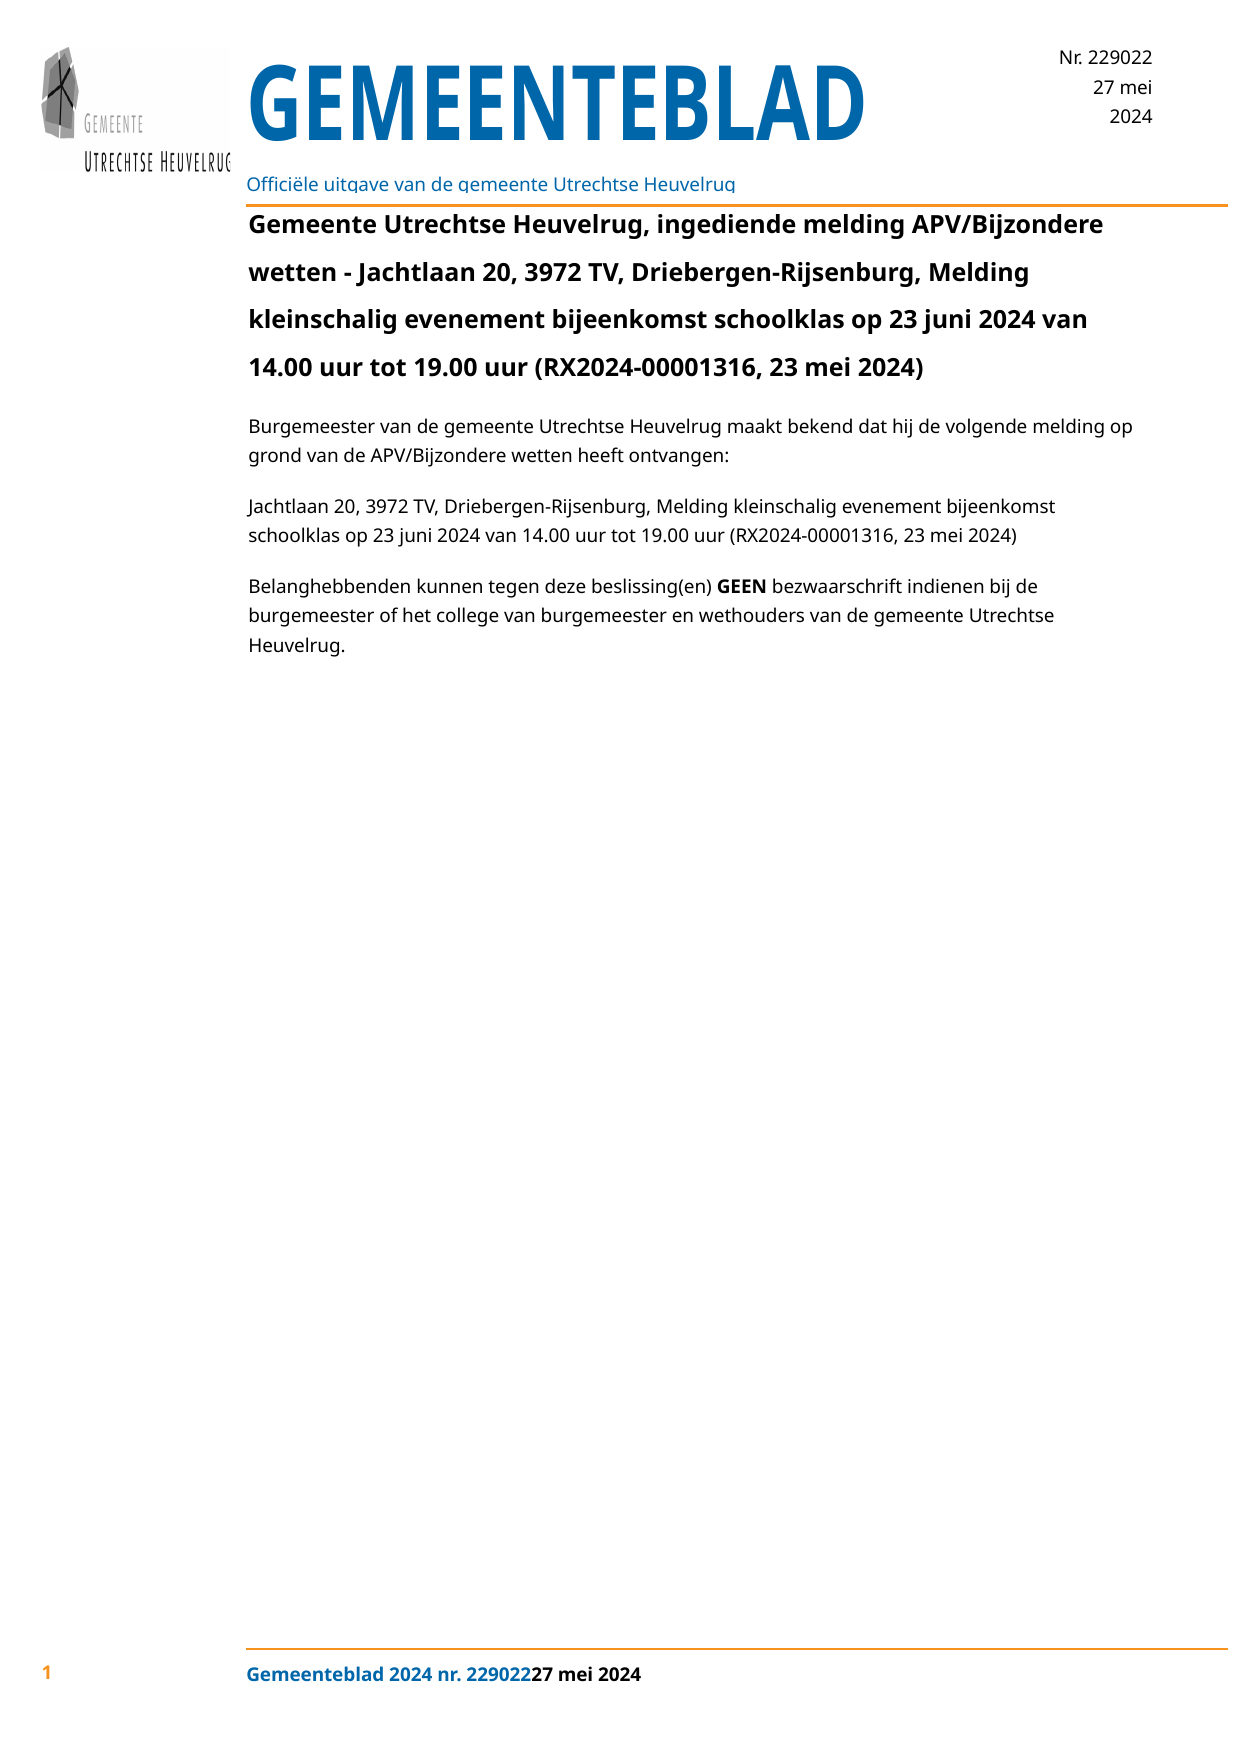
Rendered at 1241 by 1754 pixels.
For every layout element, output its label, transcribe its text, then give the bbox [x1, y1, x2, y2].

picture [41, 47, 231, 172]
text Gemeente Utrechtse Heuvelrug, ingediende melding APV/Bijzondere wetten - Jachtlaan 20, 3972 TV, Driebergen-Rijsenburg, Melding kleinschalig evenement bijeenkomst schoolklas op 23 juni 2024 van 14.00 uur tot 19.00 uur (RX2024-00001316, 23 mei 2024) [248, 207, 1152, 384]
text Burgemeester van de gemeente Utrechtse Heuvelrug maakt bekend dat hij de volgende melding op grond van de APV/Bijzondere wetten heeft ontvangen: [248, 413, 1152, 468]
text Belanghebbenden kunnen tegen deze beslissing(en) GEEN bezwaarschrift indienen bij de burgemeester of het college van burgemeester en wethouders van de gemeente Utrechtse Heuvelrug. [248, 573, 1152, 658]
text Jachtlaan 20, 3972 TV, Driebergen-Rijsenburg, Melding kleinschalig evenement bijeenkomst schoolklas op 23 juni 2024 van 14.00 uur tot 19.00 uur (RX2024-00001316, 23 mei 2024) [248, 493, 1152, 548]
